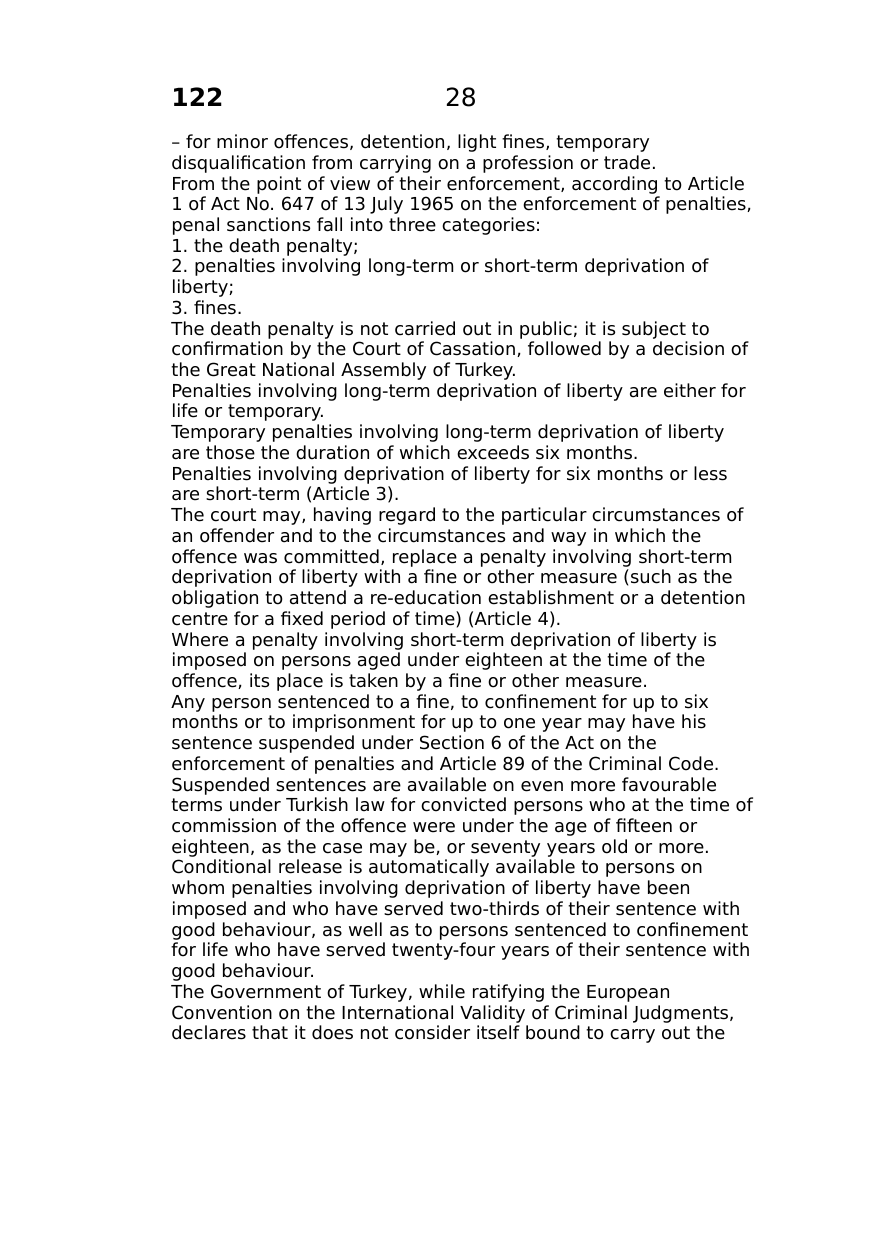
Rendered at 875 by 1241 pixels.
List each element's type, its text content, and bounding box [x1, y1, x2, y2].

text Any person sentenced to a fine, to confinement for up to six months or to imprisonment for up to one year may have his sentence suspended under Section 6 of the Act on the enforcement of penalties and Article 89 of the Criminal Code. Suspended sentences are available on even more favourable terms under Turkish law for convicted persons who at the time of commission of the offence were under the age of fifteen or eighteen, as the case may be, or seventy years old or more. [171, 692, 756, 857]
text The death penalty is not carried out in public; it is subject to confirmation by the Court of Cassation, followed by a decision of the Great National Assembly of Turkey. [171, 318, 756, 381]
text Penalties involving deprivation of liberty for six months or less are short-term (Article 3). [171, 463, 756, 505]
text Conditional release is automatically available to persons on whom penalties involving deprivation of liberty have been imposed and who have served two-thirds of their sentence with good behaviour, as well as to persons sentenced to confinement for life who have served twenty-four years of their sentence with good behaviour. [171, 857, 756, 982]
text 1. the death penalty; [171, 236, 756, 256]
text – for minor offences, detention, light fines, temporary disqualification from carrying on a profession or trade. [171, 132, 756, 173]
text From the point of view of their enforcement, according to Article 1 of Act No. 647 of 13 July 1965 on the enforcement of penalties, penal sanctions fall into three categories: [171, 173, 756, 236]
text The Government of Turkey, while ratifying the European Convention on the International Validity of Criminal Judgments, declares that it does not consider itself bound to carry out the [171, 982, 756, 1044]
text Where a penalty involving short-term deprivation of liberty is imposed on persons aged under eighteen at the time of the offence, its place is taken by a fine or other measure. [171, 629, 756, 692]
text 2. penalties involving long-term or short-term deprivation of liberty; [171, 256, 756, 298]
text Temporary penalties involving long-term deprivation of liberty are those the duration of which exceeds six months. [171, 422, 756, 463]
text 3. fines. [171, 298, 756, 318]
text The court may, having regard to the particular circumstances of an offender and to the circumstances and way in which the offence was committed, replace a penalty involving short-term deprivation of liberty with a fine or other measure (such as the obligation to attend a re-education establishment or a detention centre for a fixed period of time) (Article 4). [171, 505, 756, 629]
text Penalties involving long-term deprivation of liberty are either for life or temporary. [171, 381, 756, 422]
